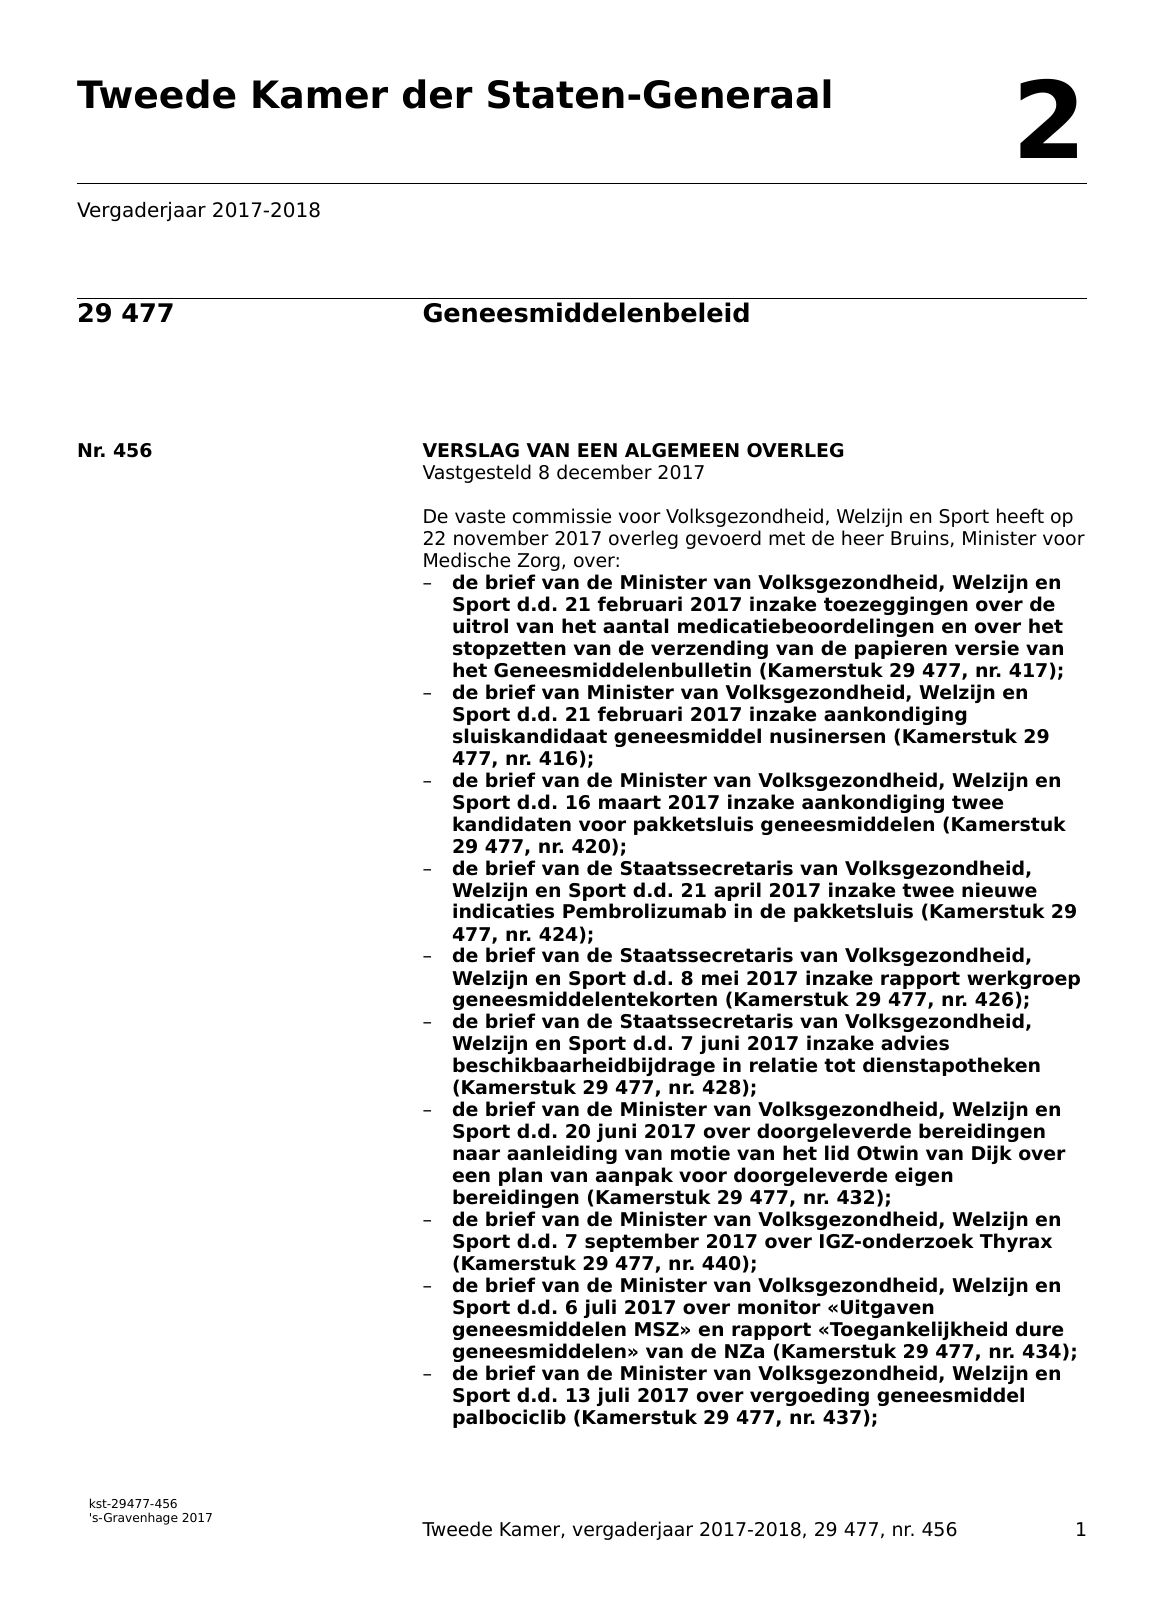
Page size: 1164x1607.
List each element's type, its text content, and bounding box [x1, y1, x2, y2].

table_header 2 [886, 59, 1087, 183]
subtitle Nr. 456 VERSLAG VAN EEN ALGEMEEN OVERLEG [77, 440, 1087, 462]
table_header Tweede Kamer der Staten-Generaal [77, 59, 886, 183]
text kst-29477-456 [88, 1497, 323, 1511]
text – de brief van de Minister van Volksgezondheid, Welzijn en Sport d.d. 20 juni 2017 over doorgeleverde bereidingen naar aanleiding van motie van het lid Otwin van Dijk over een plan van aanpak voor doorgeleverde eigen bereidingen (Kamerstuk 29 477, nr. 432); [422, 1099, 1087, 1209]
text – de brief van de Minister van Volksgezondheid, Welzijn en Sport d.d. 16 maart 2017 inzake aankondiging twee kandidaten voor pakketsluis geneesmiddelen (Kamerstuk 29 477, nr. 420); [422, 769, 1087, 857]
text – de brief van de Staatssecretaris van Volksgezondheid, Welzijn en Sport d.d. 7 juni 2017 inzake advies beschikbaarheidbijdrage in relatie tot dienstapotheken (Kamerstuk 29 477, nr. 428); [422, 1011, 1087, 1099]
text – de brief van de Minister van Volksgezondheid, Welzijn en Sport d.d. 13 juli 2017 over vergoeding geneesmiddel palbociclib (Kamerstuk 29 477, nr. 437); [422, 1363, 1087, 1429]
text – de brief van de Minister van Volksgezondheid, Welzijn en Sport d.d. 7 september 2017 over IGZ-onderzoek Thyrax (Kamerstuk 29 477, nr. 440); [422, 1209, 1087, 1275]
table_cell Vergaderjaar 2017-2018 [77, 184, 1087, 298]
text – de brief van de Staatssecretaris van Volksgezondheid, Welzijn en Sport d.d. 8 mei 2017 inzake rapport werkgroep geneesmiddelentekorten (Kamerstuk 29 477, nr. 426); [422, 945, 1087, 1011]
text Vastgesteld 8 december 2017 [422, 462, 1087, 484]
text – de brief van Minister van Volksgezondheid, Welzijn en Sport d.d. 21 februari 2017 inzake aankondiging sluiskandidaat geneesmiddel nusinersen (Kamerstuk 29 477, nr. 416); [422, 682, 1087, 769]
text – de brief van de Staatssecretaris van Volksgezondheid, Welzijn en Sport d.d. 21 april 2017 inzake twee nieuwe indicaties Pembrolizumab in de pakketsluis (Kamerstuk 29 477, nr. 424); [422, 857, 1087, 945]
text 's-Gravenhage 2017 [88, 1511, 323, 1525]
subtitle 29 477 Geneesmiddelenbeleid [77, 299, 1087, 329]
text – de brief van de Minister van Volksgezondheid, Welzijn en Sport d.d. 21 februari 2017 inzake toezeggingen over de uitrol van het aantal medicatiebeoordelingen en over het stopzetten van de verzending van de papieren versie van het Geneesmiddelenbulletin (Kamerstuk 29 477, nr. 417); [422, 572, 1087, 682]
text – de brief van de Minister van Volksgezondheid, Welzijn en Sport d.d. 6 juli 2017 over monitor «Uitgaven geneesmiddelen MSZ» en rapport «Toegankelijkheid dure geneesmiddelen» van de NZa (Kamerstuk 29 477, nr. 434); [422, 1275, 1087, 1363]
text De vaste commissie voor Volksgezondheid, Welzijn en Sport heeft op 22 november 2017 overleg gevoerd met de heer Bruins, Minister voor Medische Zorg, over: [422, 506, 1087, 572]
